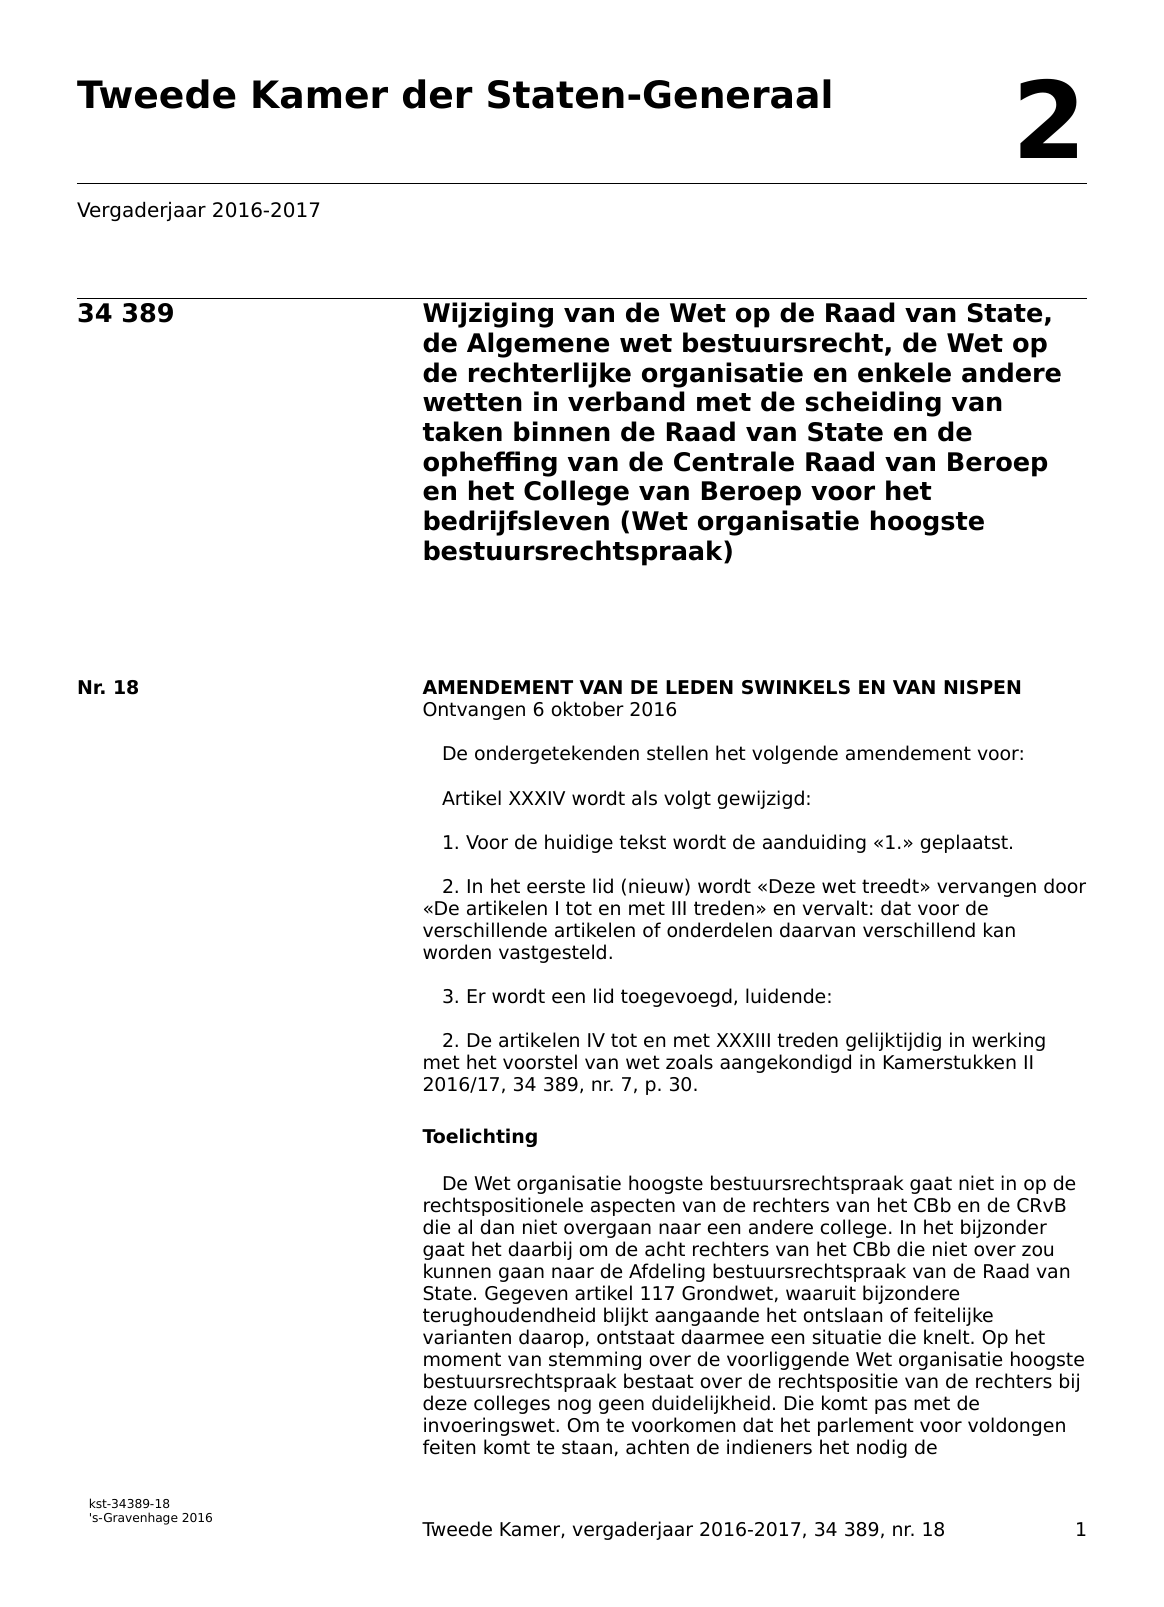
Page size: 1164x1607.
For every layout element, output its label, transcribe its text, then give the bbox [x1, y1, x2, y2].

text Artikel XXXIV wordt als volgt gewijzigd: [422, 787, 1087, 809]
table_header Tweede Kamer der Staten-Generaal [77, 59, 886, 183]
subtitle Toelichting [422, 1126, 1087, 1148]
table_header 2 [886, 59, 1087, 183]
subtitle 34 389 Wijziging van de Wet op de Raad van State, de Algemene wet bestuursrecht, de Wet op de rechterlijke organisatie en enkele andere wetten in verband met de scheiding van taken binnen de Raad van State en de opheffing van de Centrale Raad van Beroep en het College van Beroep voor het bedrijfsleven (Wet organisatie hoogste bestuursrechtspraak) [77, 299, 1087, 566]
text 3. Er wordt een lid toegevoegd, luidende: [422, 986, 1087, 1008]
text De Wet organisatie hoogste bestuursrechtspraak gaat niet in op de rechtspositionele aspecten van de rechters van het CBb en de CRvB die al dan niet overgaan naar een andere college. In het bijzonder gaat het daarbij om de acht rechters van het CBb die niet over zou kunnen gaan naar de Afdeling bestuursrechtspraak van de Raad van State. Gegeven artikel 117 Grondwet, waaruit bijzondere terughoudendheid blijkt aangaande het ontslaan of feitelijke varianten daarop, ontstaat daarmee een situatie die knelt. Op het moment van stemming over de voorliggende Wet organisatie hoogste bestuursrechtspraak bestaat over de rechtspositie van de rechters bij deze colleges nog geen duidelijkheid. Die komt pas met de invoeringswet. Om te voorkomen dat het parlement voor voldongen feiten komt te staan, achten de indieners het nodig de [422, 1173, 1087, 1459]
text kst-34389-18 [88, 1497, 323, 1511]
text 1. Voor de huidige tekst wordt de aanduiding «1.» geplaatst. [422, 832, 1087, 854]
table_cell Vergaderjaar 2016-2017 [77, 184, 1087, 298]
text 's-Gravenhage 2016 [88, 1511, 323, 1525]
text De ondergetekenden stellen het volgende amendement voor: [422, 743, 1087, 765]
text 2. De artikelen IV tot en met XXXIII treden gelijktijdig in werking met het voorstel van wet zoals aangekondigd in Kamerstukken II 2016/17, 34 389, nr. 7, p. 30. [422, 1030, 1087, 1096]
text Ontvangen 6 oktober 2016 [422, 699, 1087, 721]
subtitle Nr. 18 AMENDEMENT VAN DE LEDEN SWINKELS EN VAN NISPEN [77, 677, 1087, 699]
text 2. In het eerste lid (nieuw) wordt «Deze wet treedt» vervangen door «De artikelen I tot en met III treden» en vervalt: dat voor de verschillende artikelen of onderdelen daarvan verschillend kan worden vastgesteld. [422, 876, 1087, 964]
